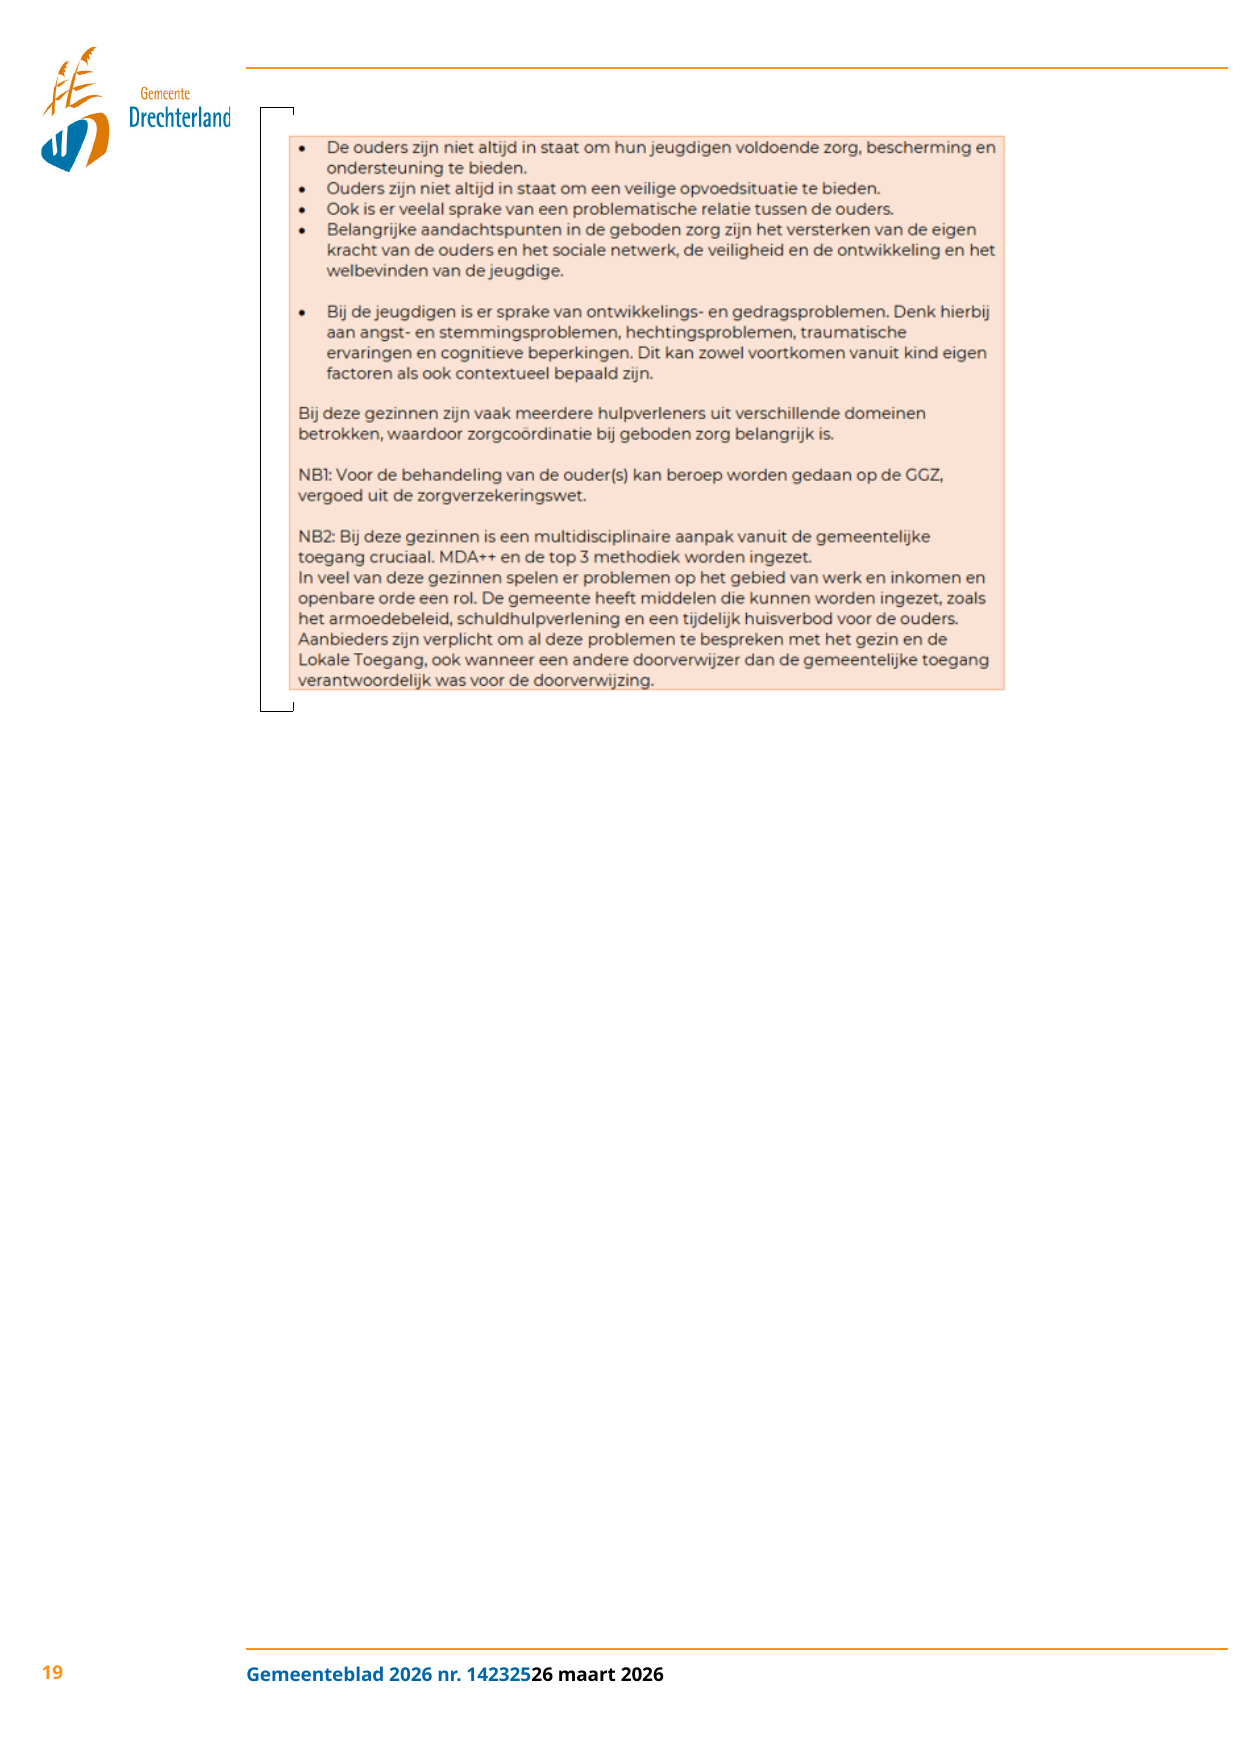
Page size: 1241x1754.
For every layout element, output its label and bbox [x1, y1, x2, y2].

picture [268, 115, 1037, 702]
picture [226, 115, 231, 124]
picture [41, 47, 231, 172]
picture [41, 158, 64, 172]
